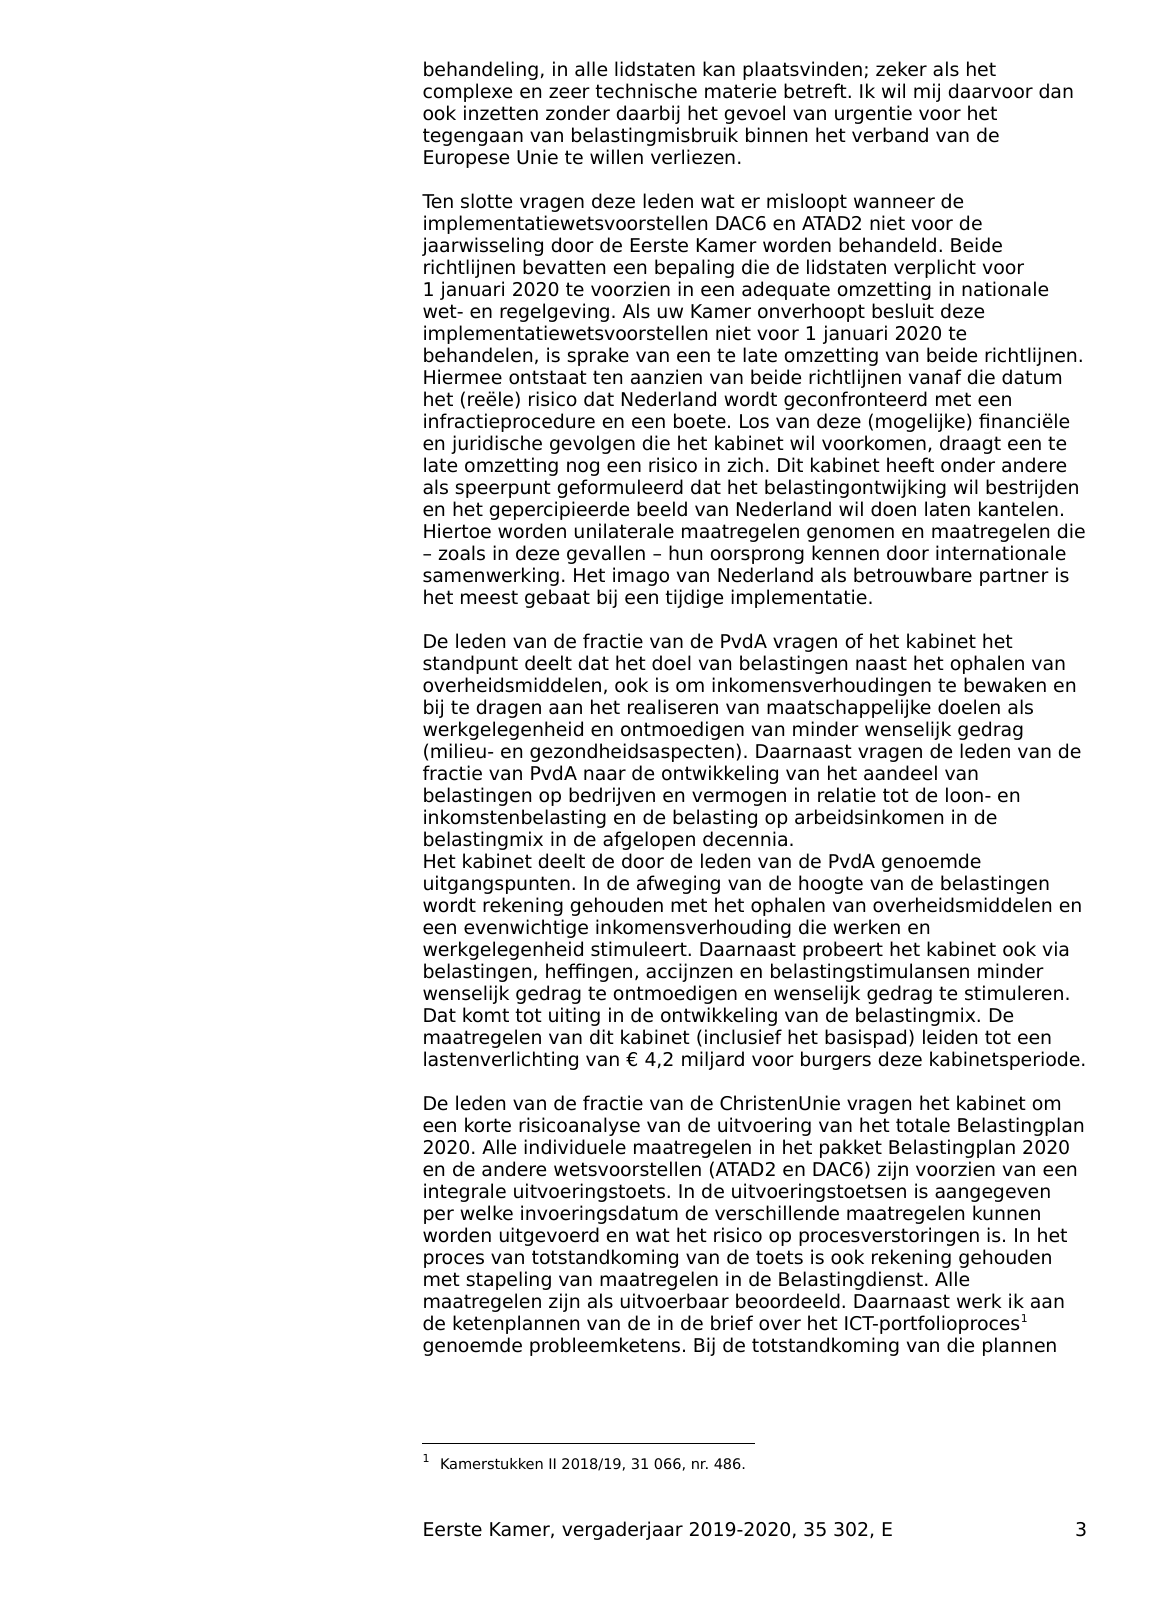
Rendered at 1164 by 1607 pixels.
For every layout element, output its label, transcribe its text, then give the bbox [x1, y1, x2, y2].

text De leden van de fractie van de ChristenUnie vragen het kabinet om een korte risicoanalyse van de uitvoering van het totale Belastingplan 2020. Alle individuele maatregelen in het pakket Belastingplan 2020 en de andere wetsvoorstellen (ATAD2 en DAC6) zijn voorzien van een integrale uitvoeringstoets. In de uitvoeringstoetsen is aangegeven per welke invoeringsdatum de verschillende maatregelen kunnen worden uitgevoerd en wat het risico op procesverstoringen is. In het proces van totstandkoming van de toets is ook rekening gehouden met stapeling van maatregelen in de Belastingdienst. Alle maatregelen zijn als uitvoerbaar beoordeeld. Daarnaast werk ik aan de ketenplannen van de in de brief over het ICT-portfolioproces genoemde probleemketens. Bij de totstandkoming van die plannen [422, 1093, 1087, 1356]
text Ten slotte vragen deze leden wat er misloopt wanneer de implementatiewetsvoorstellen DAC6 en ATAD2 niet voor de jaarwisseling door de Eerste Kamer worden behandeld. Beide richtlijnen bevatten een bepaling die de lidstaten verplicht voor 1 januari 2020 te voorzien in een adequate omzetting in nationale wet- en regelgeving. Als uw Kamer onverhoopt besluit deze implementatiewetsvoorstellen niet voor 1 januari 2020 te behandelen, is sprake van een te late omzetting van beide richtlijnen. Hiermee ontstaat ten aanzien van beide richtlijnen vanaf die datum het (reële) risico dat Nederland wordt geconfronteerd met een infractieprocedure en een boete. Los van deze (mogelijke) financiële en juridische gevolgen die het kabinet wil voorkomen, draagt een te late omzetting nog een risico in zich. Dit kabinet heeft onder andere als speerpunt geformuleerd dat het belastingontwijking wil bestrijden en het gepercipieerde beeld van Nederland wil doen laten kantelen. Hiertoe worden unilaterale maatregelen genomen en maatregelen die – zoals in deze gevallen – hun oorsprong kennen door internationale samenwerking. Het imago van Nederland als betrouwbare partner is het meest gebaat bij een tijdige implementatie. [422, 191, 1087, 609]
text De leden van de fractie van de PvdA vragen of het kabinet het standpunt deelt dat het doel van belastingen naast het ophalen van overheidsmiddelen, ook is om inkomensverhoudingen te bewaken en bij te dragen aan het realiseren van maatschappelijke doelen als werkgelegenheid en ontmoedigen van minder wenselijk gedrag (milieu- en gezondheidsaspecten). Daarnaast vragen de leden van de fractie van PvdA naar de ontwikkeling van het aandeel van belastingen op bedrijven en vermogen in relatie tot de loon- en inkomstenbelasting en de belasting op arbeidsinkomen in de belastingmix in de afgelopen decennia. [422, 631, 1087, 851]
text behandeling, in alle lidstaten kan plaatsvinden; zeker als het complexe en zeer technische materie betreft. Ik wil mij daarvoor dan ook inzetten zonder daarbij het gevoel van urgentie voor het tegengaan van belastingmisbruik binnen het verband van de Europese Unie te willen verliezen. [422, 59, 1087, 169]
text Kamerstukken II 2018/19, 31 066, nr. 486. [422, 1452, 1087, 1474]
text Het kabinet deelt de door de leden van de PvdA genoemde uitgangspunten. In de afweging van de hoogte van de belastingen wordt rekening gehouden met het ophalen van overheidsmiddelen en een evenwichtige inkomensverhouding die werken en werkgelegenheid stimuleert. Daarnaast probeert het kabinet ook via belastingen, heffingen, accijnzen en belastingstimulansen minder wenselijk gedrag te ontmoedigen en wenselijk gedrag te stimuleren. Dat komt tot uiting in de ontwikkeling van de belastingmix. De maatregelen van dit kabinet (inclusief het basispad) leiden tot een lastenverlichting van € 4,2 miljard voor burgers deze kabinetsperiode. [422, 851, 1087, 1071]
